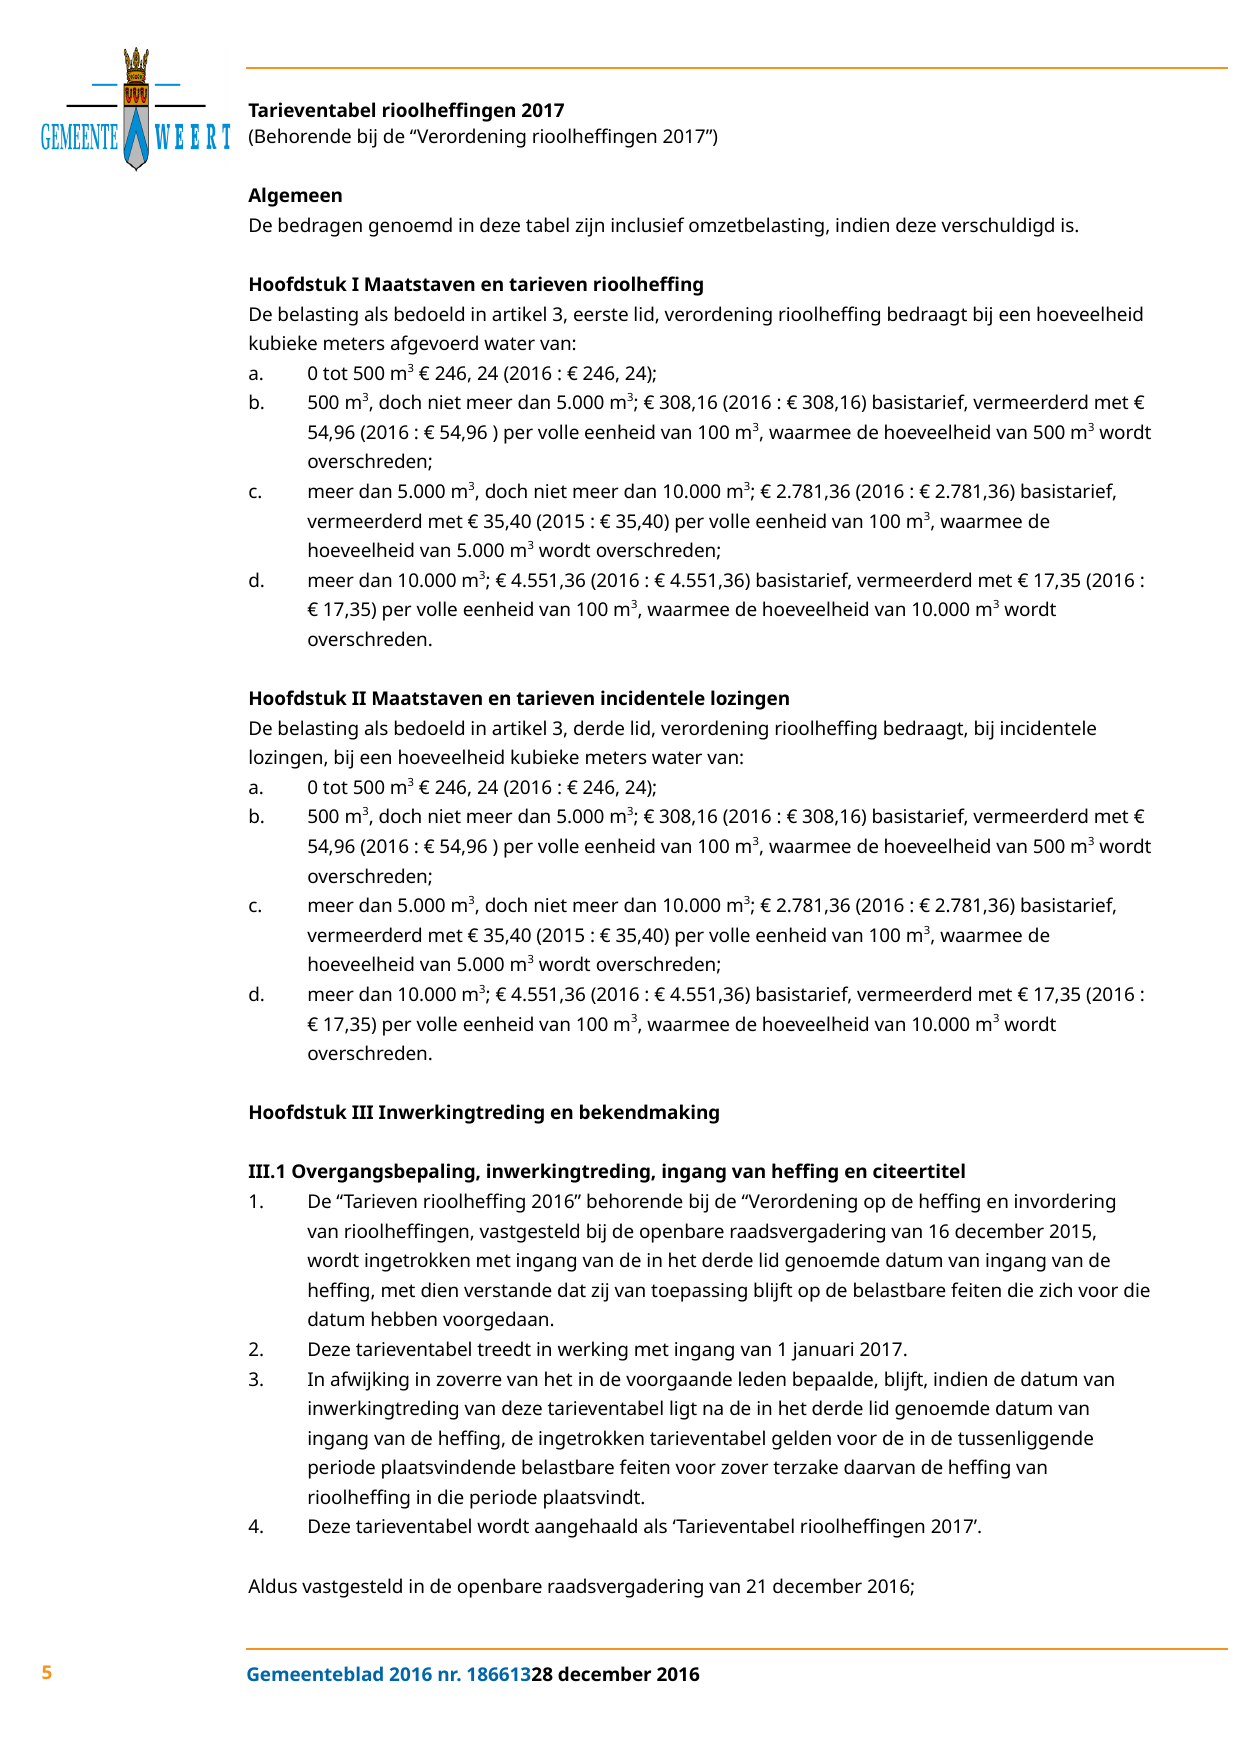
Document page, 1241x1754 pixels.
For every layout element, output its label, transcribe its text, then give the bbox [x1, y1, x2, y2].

list meer dan 10.000 m3; € 4.551,36 (2016 : € 4.551,36) basistarief, vermeerderd met € 17,35 (2016 : € 17,35) per volle eenheid van 100 m3, waarmee de hoeveelheid van 10.000 m3 wordt overschreden. [248, 981, 1152, 1066]
picture [41, 47, 231, 172]
text Algemeen [248, 182, 1152, 208]
list 500 m3, doch niet meer dan 5.000 m3; € 308,16 (2016 : € 308,16) basistarief, vermeerderd met € 54,96 (2016 : € 54,96 ) per volle eenheid van 100 m3, waarmee de hoeveelheid van 500 m3 wordt overschreden; [248, 389, 1152, 474]
list meer dan 10.000 m3; € 4.551,36 (2016 : € 4.551,36) basistarief, vermeerderd met € 17,35 (2016 : € 17,35) per volle eenheid van 100 m3, waarmee de hoeveelheid van 10.000 m3 wordt overschreden. [248, 567, 1152, 652]
text Tarieventabel rioolheffingen 2017 [248, 95, 1152, 123]
list 0 tot 500 m3 € 246, 24 (2016 : € 246, 24); [248, 360, 1152, 386]
text De belasting als bedoeld in artikel 3, derde lid, verordening rioolheffing bedraagt, bij incidentele lozingen, bij een hoeveelheid kubieke meters water van: [248, 715, 1152, 770]
list Deze tarieventabel treedt in werking met ingang van 1 januari 2017. [248, 1336, 1152, 1362]
list De “Tarieven rioolheffing 2016” behorende bij de “Verordening op de heffing en invordering van rioolheffingen, vastgesteld bij de openbare raadsvergadering van 16 december 2015, wordt ingetrokken met ingang van de in het derde lid genoemde datum van ingang van de heffing, met dien verstande dat zij van toepassing blijft op de belastbare feiten die zich voor die datum hebben voorgedaan. [248, 1188, 1152, 1332]
text Hoofdstuk III Inwerkingtreding en bekendmaking [248, 1099, 1152, 1125]
text De belasting als bedoeld in artikel 3, eerste lid, verordening rioolheffing bedraagt bij een hoeveelheid kubieke meters afgevoerd water van: [248, 301, 1152, 356]
list meer dan 5.000 m3, doch niet meer dan 10.000 m3; € 2.781,36 (2016 : € 2.781,36) basistarief, vermeerderd met € 35,40 (2015 : € 35,40) per volle eenheid van 100 m3, waarmee de hoeveelheid van 5.000 m3 wordt overschreden; [248, 892, 1152, 977]
list 0 tot 500 m3 € 246, 24 (2016 : € 246, 24); [248, 774, 1152, 800]
text Hoofdstuk I Maatstaven en tarieven rioolheffing [248, 271, 1152, 297]
list Deze tarieventabel wordt aangehaald als ‘Tarieventabel rioolheffingen 2017’. [248, 1514, 1152, 1539]
text De bedragen genoemd in deze tabel zijn inclusief omzetbelasting, indien deze verschuldigd is. [248, 212, 1152, 238]
text Hoofdstuk II Maatstaven en tarieven incidentele lozingen [248, 685, 1152, 711]
text III.1 Overgangsbepaling, inwerkingtreding, ingang van heffing en citeertitel [248, 1159, 1152, 1184]
list 500 m3, doch niet meer dan 5.000 m3; € 308,16 (2016 : € 308,16) basistarief, vermeerderd met € 54,96 (2016 : € 54,96 ) per volle eenheid van 100 m3, waarmee de hoeveelheid van 500 m3 wordt overschreden; [248, 804, 1152, 889]
text Aldus vastgesteld in de openbare raadsvergadering van 21 december 2016; [248, 1573, 1152, 1599]
list meer dan 5.000 m3, doch niet meer dan 10.000 m3; € 2.781,36 (2016 : € 2.781,36) basistarief, vermeerderd met € 35,40 (2015 : € 35,40) per volle eenheid van 100 m3, waarmee de hoeveelheid van 5.000 m3 wordt overschreden; [248, 478, 1152, 563]
list In afwijking in zoverre van het in de voorgaande leden bepaalde, blijft, indien de datum van inwerkingtreding van deze tarieventabel ligt na de in het derde lid genoemde datum van ingang van de heffing, de ingetrokken tarieventabel gelden voor de in de tussenliggende periode plaatsvindende belastbare feiten voor zover terzake daarvan de heffing van rioolheffing in die periode plaatsvindt. [248, 1366, 1152, 1510]
text (Behorende bij de “Verordening rioolheffingen 2017”) [248, 123, 1152, 149]
